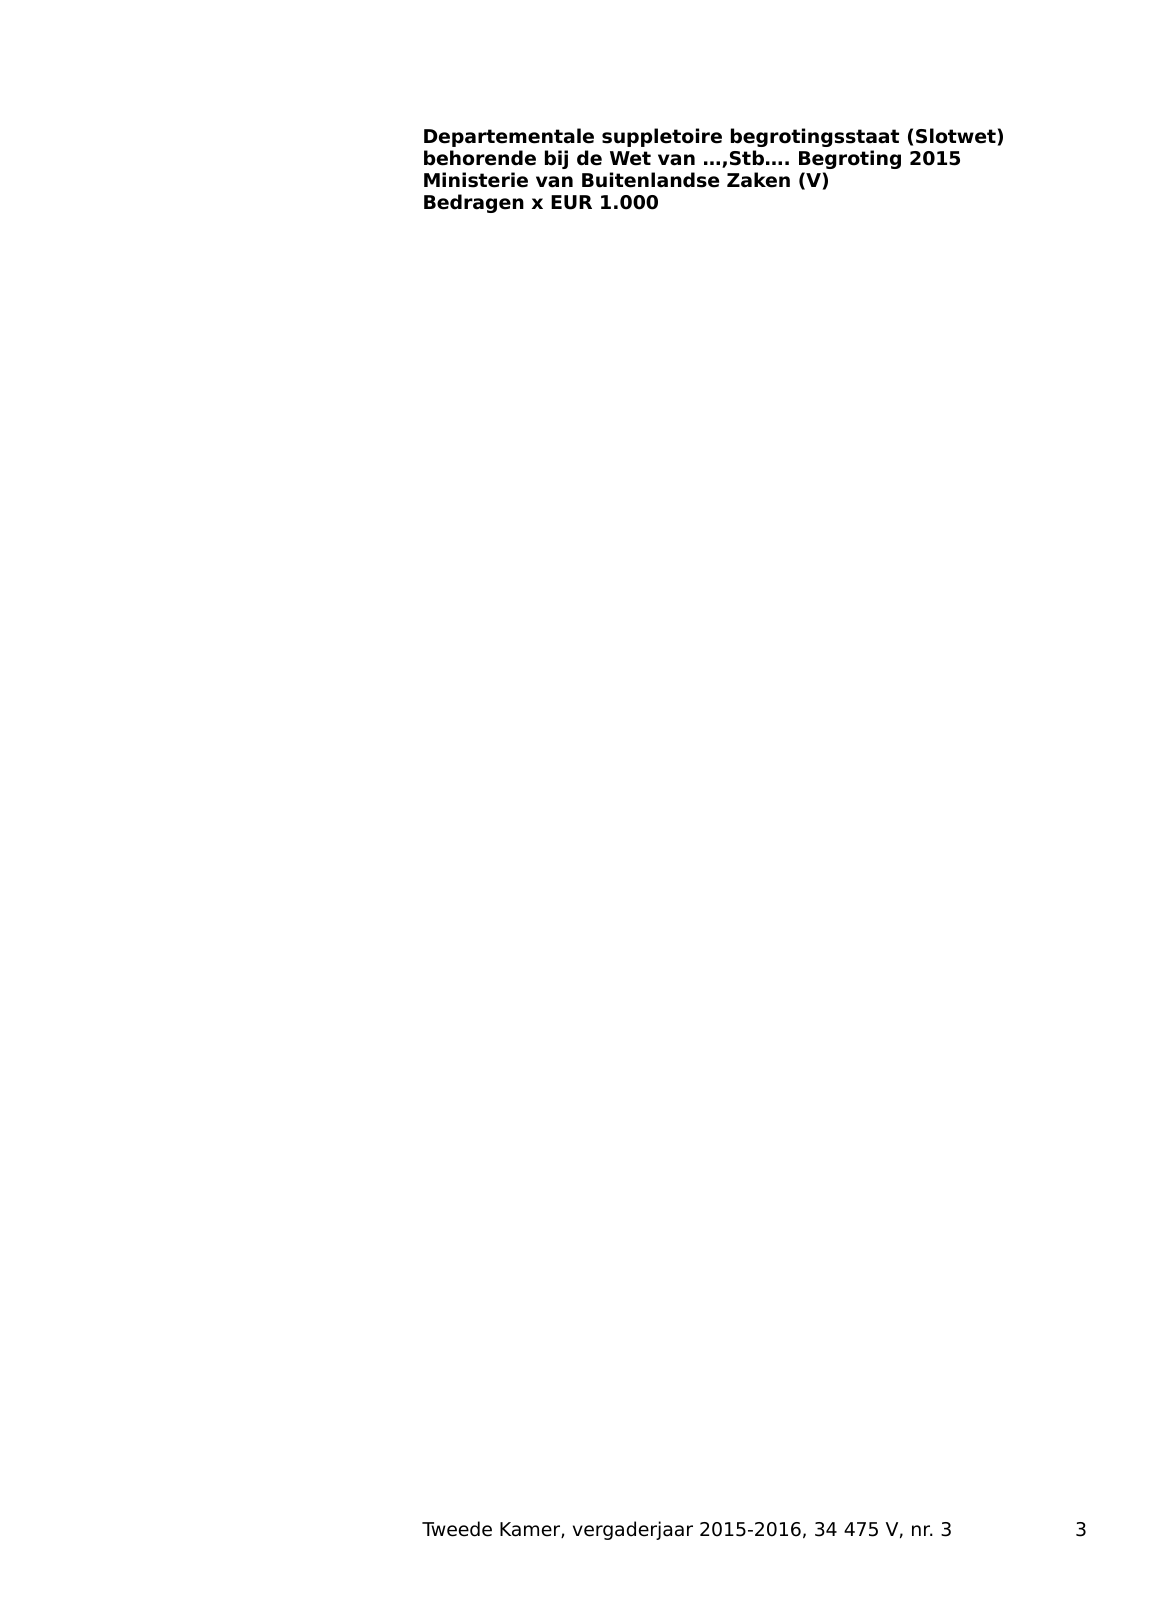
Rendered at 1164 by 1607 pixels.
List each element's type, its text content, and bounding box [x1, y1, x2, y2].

text Departementale suppletoire begrotingsstaat (Slotwet) behorende bij de Wet van …,Stb…. Begroting 2015 [422, 126, 1087, 169]
text Bedragen x EUR 1.000 [422, 192, 1087, 213]
text Ministerie van Buitenlandse Zaken (V) [422, 169, 1087, 192]
